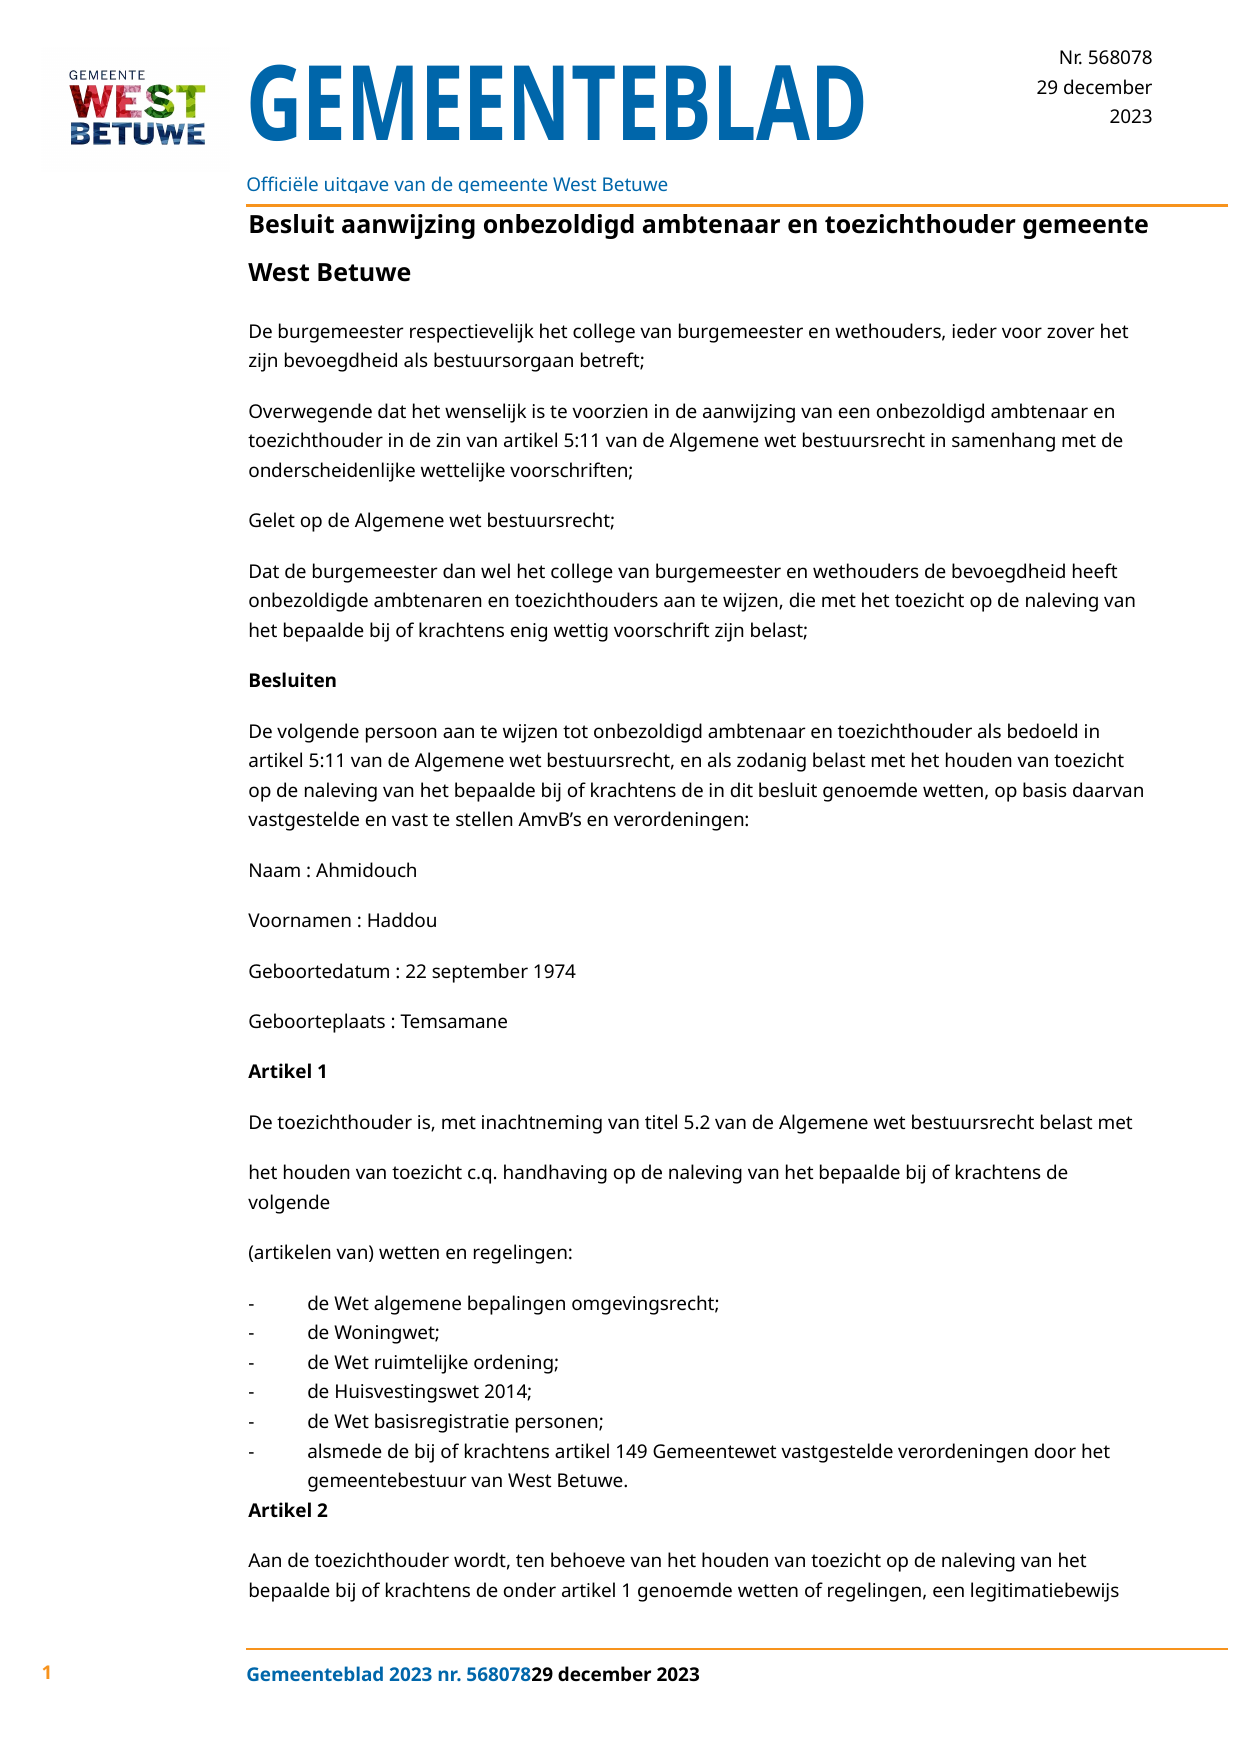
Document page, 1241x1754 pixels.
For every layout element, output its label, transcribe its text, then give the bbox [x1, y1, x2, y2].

picture [41, 47, 231, 172]
text Artikel 1 [248, 1059, 1152, 1084]
text De toezichthouder is, met inachtneming van titel 5.2 van de Algemene wet bestuursrecht belast met [248, 1109, 1152, 1135]
text Besluit aanwijzing onbezoldigd ambtenaar en toezichthouder gemeente West Betuwe [248, 207, 1152, 288]
text Gelet op de Algemene wet bestuursrecht; [248, 507, 1152, 533]
text Geboortedatum : 22 september 1974 [248, 958, 1152, 984]
text Besluiten [248, 667, 1152, 693]
text Geboorteplaats : Temsamane [248, 1008, 1152, 1034]
text Artikel 2 [248, 1497, 1152, 1523]
list de Huisvestingswet 2014; [248, 1379, 1152, 1404]
list de Wet ruimtelijke ordening; [248, 1349, 1152, 1375]
text Overwegende dat het wenselijk is te voorzien in de aanwijzing van een onbezoldigd ambtenaar en toezichthouder in de zin van artikel 5:11 van de Algemene wet bestuursrecht in samenhang met de onderscheidenlijke wettelijke voorschriften; [248, 398, 1152, 483]
text Aan de toezichthouder wordt, ten behoeve van het houden van toezicht op de naleving van het bepaalde bij of krachtens de onder artikel 1 genoemde wetten of regelingen, een legitimatiebewijs [248, 1547, 1152, 1603]
list de Woningwet; [248, 1319, 1152, 1345]
text De volgende persoon aan te wijzen tot onbezoldigd ambtenaar en toezichthouder als bedoeld in artikel 5:11 van de Algemene wet bestuursrecht, en als zodanig belast met het houden van toezicht op de naleving van het bepaalde bij of krachtens de in dit besluit genoemde wetten, op basis daarvan vastgestelde en vast te stellen AmvB’s en verordeningen: [248, 718, 1152, 832]
text Voornamen : Haddou [248, 907, 1152, 933]
list de Wet algemene bepalingen omgevingsrecht; [248, 1290, 1152, 1316]
text Naam : Ahmidouch [248, 857, 1152, 883]
text (artikelen van) wetten en regelingen: [248, 1239, 1152, 1265]
text Dat de burgemeester dan wel het college van burgemeester en wethouders de bevoegdheid heeft onbezoldigde ambtenaren en toezichthouders aan te wijzen, die met het toezicht op de naleving van het bepaalde bij of krachtens enig wettig voorschrift zijn belast; [248, 558, 1152, 643]
list de Wet basisregistratie personen; [248, 1408, 1152, 1434]
text De burgemeester respectievelijk het college van burgemeester en wethouders, ieder voor zover het zijn bevoegdheid als bestuursorgaan betreft; [248, 318, 1152, 373]
list alsmede de bij of krachtens artikel 149 Gemeentewet vastgestelde verordeningen door het gemeentebestuur van West Betuwe. [248, 1438, 1152, 1493]
text het houden van toezicht c.q. handhaving op de naleving van het bepaalde bij of krachtens de volgende [248, 1159, 1152, 1215]
